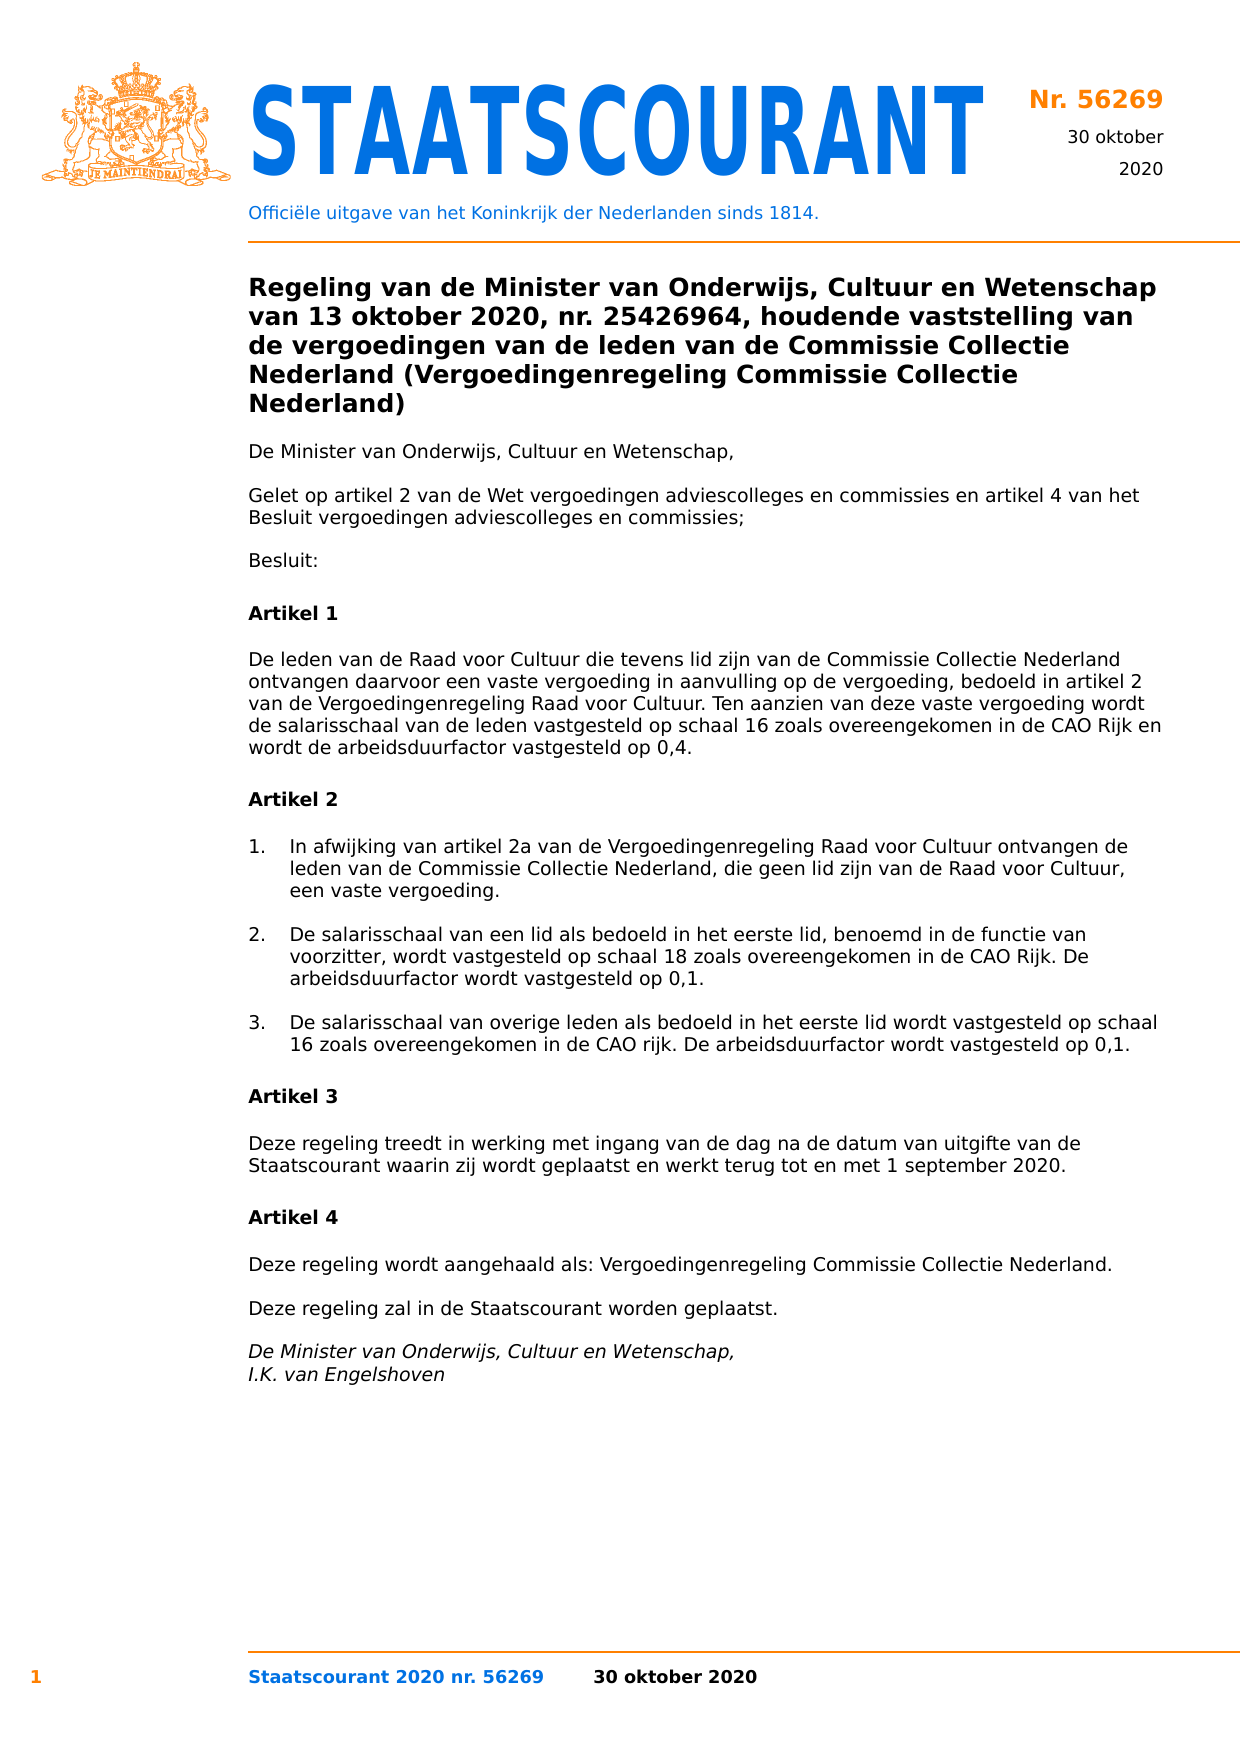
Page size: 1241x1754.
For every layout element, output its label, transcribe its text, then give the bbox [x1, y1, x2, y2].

table_cell Officiële uitgave van het Koninkrijk der Nederlanden sinds 1814. [248, 203, 1240, 241]
table_cell 2020 [998, 153, 1240, 203]
subtitle Artikel 3 [248, 1086, 1163, 1108]
text 2. De salarisschaal van een lid als bedoeld in het eerste lid, benoemd in de functie van voorzitter, wordt vastgesteld op schaal 18 zoals overeengekomen in de CAO Rijk. De arbeidsduurfactor wordt vastgesteld op 0,1. [248, 924, 1163, 990]
subtitle Artikel 1 [248, 602, 1163, 624]
table_header Nr. 56269 [998, 62, 1240, 121]
table_cell 30 oktober [998, 121, 1240, 153]
text 1. In afwijking van artikel 2a van de Vergoedingenregeling Raad voor Cultuur ontvangen de leden van de Commissie Collectie Nederland, die geen lid zijn van de Raad voor Cultuur, een vaste vergoeding. [248, 836, 1163, 902]
text De Minister van Onderwijs, Cultuur en Wetenschap, I.K. van Engelshoven [248, 1341, 1163, 1385]
text Deze regeling wordt aangehaald als: Vergoedingenregeling Commissie Collectie Nederland. [248, 1254, 1163, 1276]
text Deze regeling zal in de Staatscourant worden geplaatst. [248, 1298, 1163, 1319]
subtitle Artikel 4 [248, 1207, 1163, 1229]
subtitle Artikel 2 [248, 789, 1163, 811]
subtitle Regeling van de Minister van Onderwijs, Cultuur en Wetenschap van 13 oktober 2020, nr. 25426964, houdende vaststelling van de vergoedingen van de leden van de Commissie Collectie Nederland (Vergoedingenregeling Commissie Collectie Nederland) [248, 273, 1163, 419]
table_header [25, 62, 248, 241]
text De leden van de Raad voor Cultuur die tevens lid zijn van de Commissie Collectie Nederland ontvangen daarvoor een vaste vergoeding in aanvulling op de vergoeding, bedoeld in artikel 2 van de Vergoedingenregeling Raad voor Cultuur. Ten aanzien van deze vaste vergoeding wordt de salarisschaal van de leden vastgesteld op schaal 16 zoals overeengekomen in de CAO Rijk en wordt de arbeidsduurfactor vastgesteld op 0,4. [248, 649, 1163, 759]
picture [41, 62, 231, 186]
text Deze regeling treedt in werking met ingang van de dag na de datum van uitgifte van de Staatscourant waarin zij wordt geplaatst en werkt terug tot en met 1 september 2020. [248, 1133, 1163, 1177]
table_header STAATSCOURANT [248, 62, 998, 203]
text De Minister van Onderwijs, Cultuur en Wetenschap, [248, 441, 1163, 463]
text Gelet op artikel 2 van de Wet vergoedingen adviescolleges en commissies en artikel 4 van het Besluit vergoedingen adviescolleges en commissies; [248, 484, 1163, 528]
text 3. De salarisschaal van overige leden als bedoeld in het eerste lid wordt vastgesteld op schaal 16 zoals overeengekomen in de CAO rijk. De arbeidsduurfactor wordt vastgesteld op 0,1. [248, 1012, 1163, 1056]
text Besluit: [248, 550, 1163, 572]
